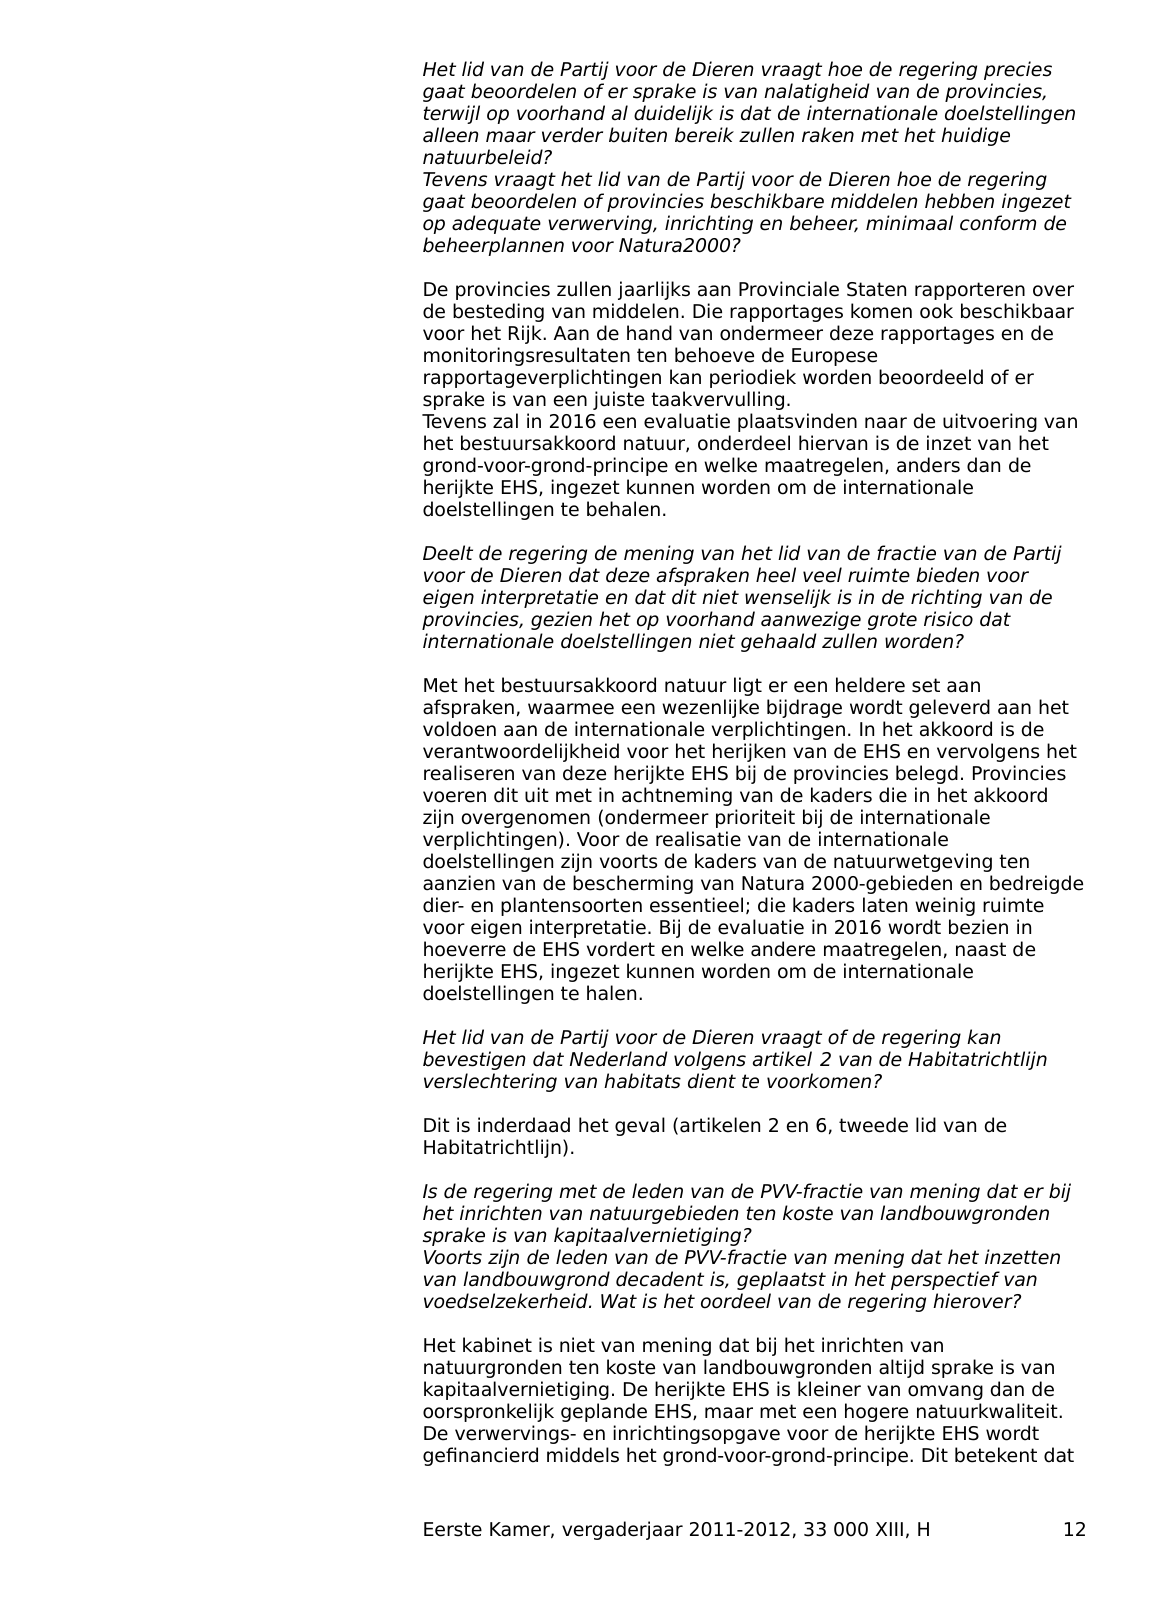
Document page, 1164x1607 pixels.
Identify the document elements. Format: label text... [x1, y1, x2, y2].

text Het kabinet is niet van mening dat bij het inrichten van natuurgronden ten koste van landbouwgronden altijd sprake is van kapitaalvernietiging. De herijkte EHS is kleiner van omvang dan de oorspronkelijk geplande EHS, maar met een hogere natuurkwaliteit. De verwervings- en inrichtingsopgave voor de herijkte EHS wordt gefinancierd middels het grond-voor-grond-principe. Dit betekent dat [422, 1335, 1087, 1467]
text Tevens vraagt het lid van de Partij voor de Dieren hoe de regering gaat beoordelen of provincies beschikbare middelen hebben ingezet op adequate verwerving, inrichting en beheer, minimaal conform de beheerplannen voor Natura2000? [422, 169, 1087, 257]
text Het lid van de Partij voor de Dieren vraagt hoe de regering precies gaat beoordelen of er sprake is van nalatigheid van de provincies, terwijl op voorhand al duidelijk is dat de internationale doelstellingen alleen maar verder buiten bereik zullen raken met het huidige natuurbeleid? [422, 59, 1087, 169]
text Het lid van de Partij voor de Dieren vraagt of de regering kan bevestigen dat Nederland volgens artikel 2 van de Habitatrichtlijn verslechtering van habitats dient te voorkomen? [422, 1027, 1087, 1093]
text Is de regering met de leden van de PVV-fractie van mening dat er bij het inrichten van natuurgebieden ten koste van landbouwgronden sprake is van kapitaalvernietiging? [422, 1181, 1087, 1247]
text Deelt de regering de mening van het lid van de fractie van de Partij voor de Dieren dat deze afspraken heel veel ruimte bieden voor eigen interpretatie en dat dit niet wenselijk is in de richting van de provincies, gezien het op voorhand aanwezige grote risico dat internationale doelstellingen niet gehaald zullen worden? [422, 543, 1087, 653]
text De provincies zullen jaarlijks aan Provinciale Staten rapporteren over de besteding van middelen. Die rapportages komen ook beschikbaar voor het Rijk. Aan de hand van ondermeer deze rapportages en de monitoringsresultaten ten behoeve de Europese rapportageverplichtingen kan periodiek worden beoordeeld of er sprake is van een juiste taakvervulling. [422, 279, 1087, 411]
text Tevens zal in 2016 een evaluatie plaatsvinden naar de uitvoering van het bestuursakkoord natuur, onderdeel hiervan is de inzet van het grond-voor-grond-principe en welke maatregelen, anders dan de herijkte EHS, ingezet kunnen worden om de internationale doelstellingen te behalen. [422, 411, 1087, 521]
text Met het bestuursakkoord natuur ligt er een heldere set aan afspraken, waarmee een wezenlijke bijdrage wordt geleverd aan het voldoen aan de internationale verplichtingen. In het akkoord is de verantwoordelijkheid voor het herijken van de EHS en vervolgens het realiseren van deze herijkte EHS bij de provincies belegd. Provincies voeren dit uit met in achtneming van de kaders die in het akkoord zijn overgenomen (ondermeer prioriteit bij de internationale verplichtingen). Voor de realisatie van de internationale doelstellingen zijn voorts de kaders van de natuurwetgeving ten aanzien van de bescherming van Natura 2000-gebieden en bedreigde dier- en plantensoorten essentieel; die kaders laten weinig ruimte voor eigen interpretatie. Bij de evaluatie in 2016 wordt bezien in hoeverre de EHS vordert en welke andere maatregelen, naast de herijkte EHS, ingezet kunnen worden om de internationale doelstellingen te halen. [422, 675, 1087, 1005]
text Dit is inderdaad het geval (artikelen 2 en 6, tweede lid van de Habitatrichtlijn). [422, 1115, 1087, 1159]
text Voorts zijn de leden van de PVV-fractie van mening dat het inzetten van landbouwgrond decadent is, geplaatst in het perspectief van voedselzekerheid. Wat is het oordeel van de regering hierover? [422, 1247, 1087, 1313]
